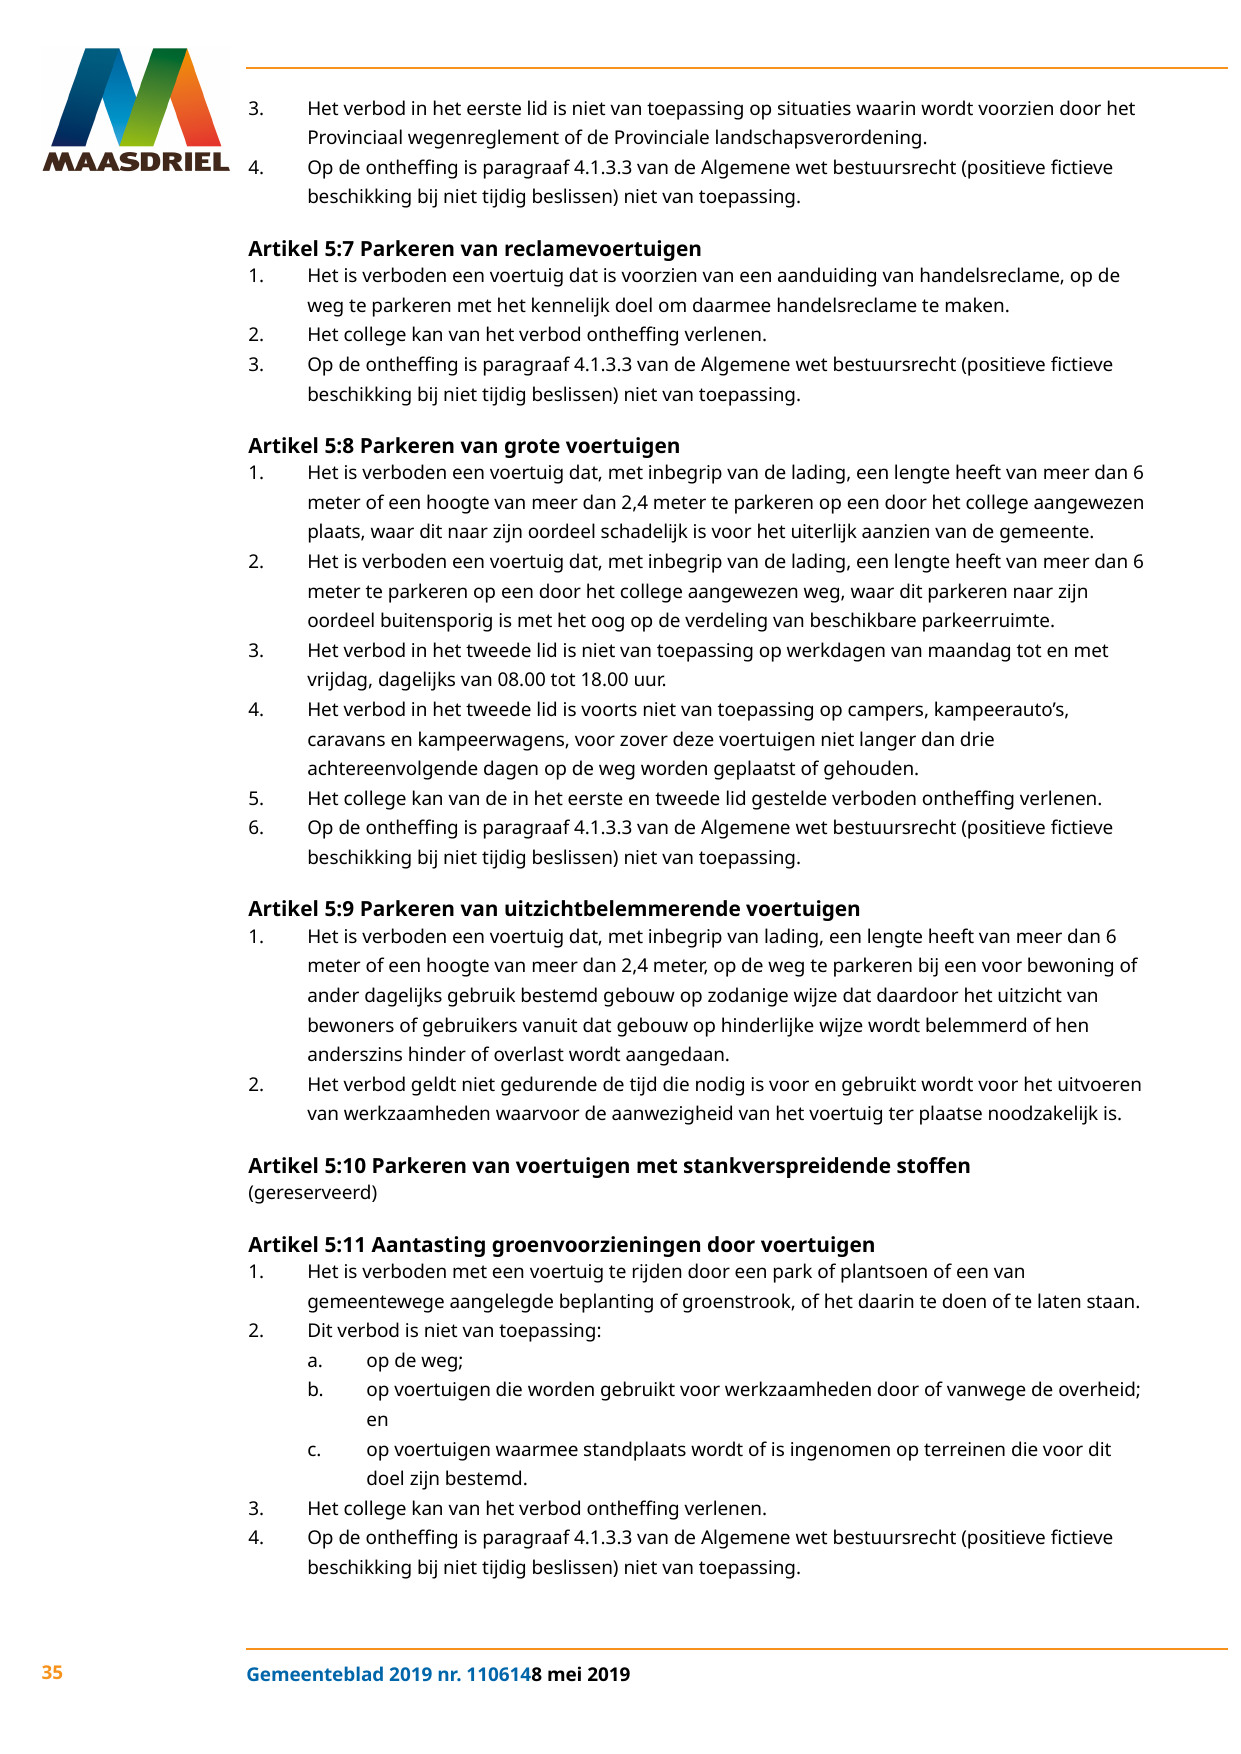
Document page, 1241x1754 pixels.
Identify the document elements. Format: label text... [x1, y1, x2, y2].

list op voertuigen waarmee standplaats wordt of is ingenomen op terreinen die voor dit doel zijn bestemd. [307, 1436, 1152, 1491]
list Het verbod in het tweede lid is niet van toepassing op werkdagen van maandag tot en met vrijdag, dagelijks van 08.00 tot 18.00 uur. [248, 637, 1152, 692]
list Het is verboden een voertuig dat is voorzien van een aanduiding van handelsreclame, op de weg te parkeren met het kennelijk doel om daarmee handelsreclame te maken. [248, 262, 1152, 318]
list Op de ontheffing is paragraaf 4.1.3.3 van de Algemene wet bestuursrecht (positieve fictieve beschikking bij niet tijdig beslissen) niet van toepassing. [248, 154, 1152, 209]
list Het college kan van de in het eerste en tweede lid gestelde verboden ontheffing verlenen. [248, 785, 1152, 811]
list Op de ontheffing is paragraaf 4.1.3.3 van de Algemene wet bestuursrecht (positieve fictieve beschikking bij niet tijdig beslissen) niet van toepassing. [248, 1524, 1152, 1580]
text Artikel 5:7 Parkeren van reclamevoertuigen [248, 234, 1152, 262]
list Het is verboden een voertuig dat, met inbegrip van de lading, een lengte heeft van meer dan 6 meter of een hoogte van meer dan 2,4 meter te parkeren op een door het college aangewezen plaats, waar dit naar zijn oordeel schadelijk is voor het uiterlijk aanzien van de gemeente. [248, 459, 1152, 544]
list Het verbod in het eerste lid is niet van toepassing op situaties waarin wordt voorzien door het Provinciaal wegenreglement of de Provinciale landschapsverordening. [248, 95, 1152, 150]
list Dit verbod is niet van toepassing: [248, 1317, 1152, 1343]
list Het verbod geldt niet gedurende de tijd die nodig is voor en gebruikt wordt voor het uitvoeren van werkzaamheden waarvoor de aanwezigheid van het voertuig ter plaatse noodzakelijk is. [248, 1071, 1152, 1126]
list Het college kan van het verbod ontheffing verlenen. [248, 1495, 1152, 1521]
list Het college kan van het verbod ontheffing verlenen. [248, 322, 1152, 347]
text (gereserveerd) [248, 1179, 1152, 1205]
list Het is verboden een voertuig dat, met inbegrip van de lading, een lengte heeft van meer dan 6 meter te parkeren op een door het college aangewezen weg, waar dit parkeren naar zijn oordeel buitensporig is met het oog op de verdeling van beschikbare parkeerruimte. [248, 548, 1152, 633]
list op de weg; [307, 1347, 1152, 1373]
list Het is verboden met een voertuig te rijden door een park of plantsoen of een van gemeentewege aangelegde beplanting of groenstrook, of het daarin te doen of te laten staan. [248, 1258, 1152, 1313]
text Artikel 5:9 Parkeren van uitzichtbelemmerende voertuigen [248, 894, 1152, 923]
list Het verbod in het tweede lid is voorts niet van toepassing op campers, kampeerauto’s, caravans en kampeerwagens, voor zover deze voertuigen niet langer dan drie achtereenvolgende dagen op de weg worden geplaatst of gehouden. [248, 696, 1152, 781]
text Artikel 5:8 Parkeren van grote voertuigen [248, 431, 1152, 459]
list Op de ontheffing is paragraaf 4.1.3.3 van de Algemene wet bestuursrecht (positieve fictieve beschikking bij niet tijdig beslissen) niet van toepassing. [248, 814, 1152, 870]
list Het is verboden een voertuig dat, met inbegrip van lading, een lengte heeft van meer dan 6 meter of een hoogte van meer dan 2,4 meter, op de weg te parkeren bij een voor bewoning of ander dagelijks gebruik bestemd gebouw op zodanige wijze dat daardoor het uitzicht van bewoners of gebruikers vanuit dat gebouw op hinderlijke wijze wordt belemmerd of hen anderszins hinder of overlast wordt aangedaan. [248, 923, 1152, 1067]
list Op de ontheffing is paragraaf 4.1.3.3 van de Algemene wet bestuursrecht (positieve fictieve beschikking bij niet tijdig beslissen) niet van toepassing. [248, 351, 1152, 406]
text Artikel 5:10 Parkeren van voertuigen met stankverspreidende stoffen [248, 1151, 1152, 1179]
list op voertuigen die worden gebruikt voor werkzaamheden door of vanwege de overheid; en [307, 1377, 1152, 1432]
picture [41, 47, 231, 172]
text Artikel 5:11 Aantasting groenvoorzieningen door voertuigen [248, 1230, 1152, 1258]
